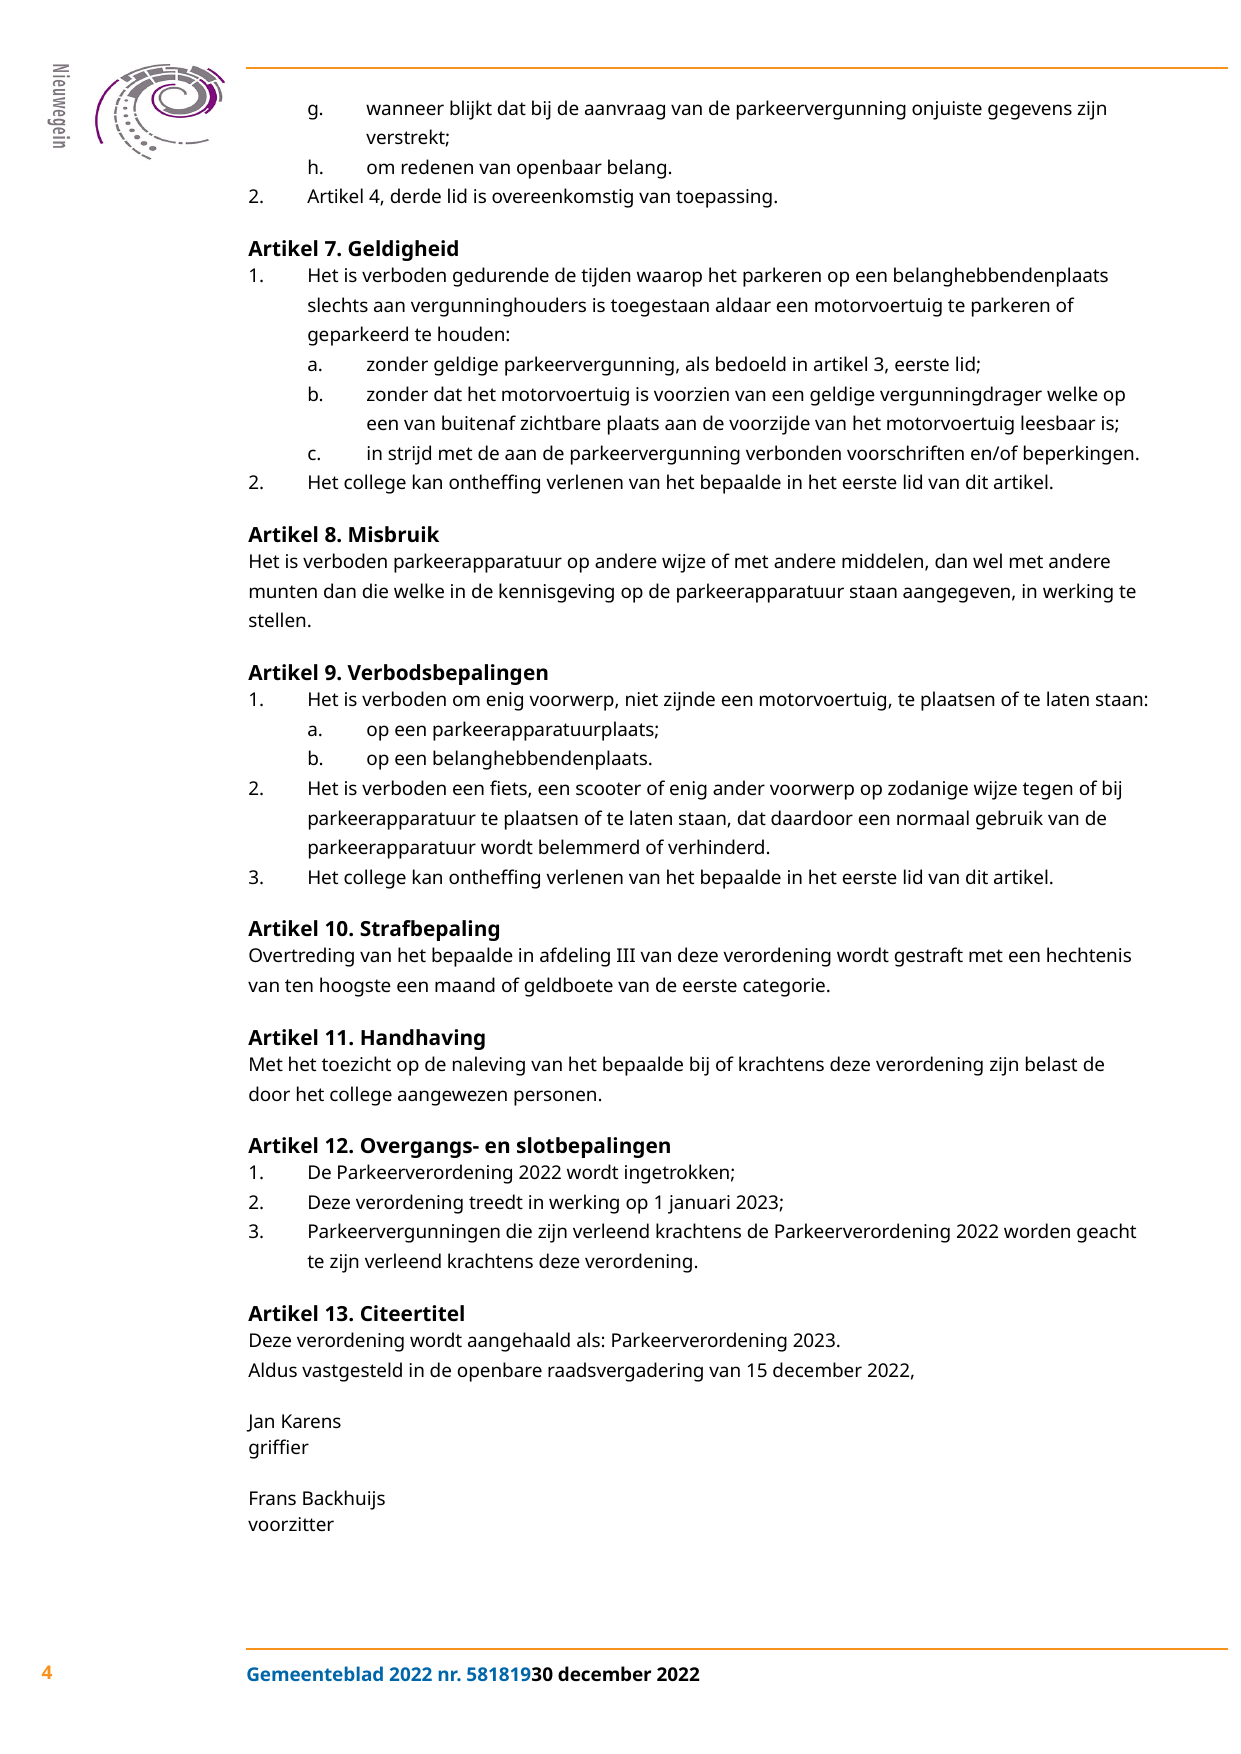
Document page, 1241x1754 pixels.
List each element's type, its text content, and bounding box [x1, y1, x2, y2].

text Overtreding van het bepaalde in afdeling III van deze verordening wordt gestraft met een hechtenis van ten hoogste een maand of geldboete van de eerste categorie. [248, 943, 1152, 998]
list om redenen van openbaar belang. [307, 154, 1152, 180]
text Artikel 13. Citeertitel [248, 1299, 1152, 1327]
text Artikel 12. Overgangs- en slotbepalingen [248, 1131, 1152, 1159]
list Deze verordening treedt in werking op 1 januari 2023; [248, 1189, 1152, 1215]
picture [41, 47, 231, 172]
text Deze verordening wordt aangehaald als: Parkeerverordening 2023. [248, 1327, 1152, 1353]
text griffier [248, 1434, 1152, 1460]
text Artikel 10. Strafbepaling [248, 914, 1152, 943]
text Artikel 7. Geldigheid [248, 234, 1152, 262]
list Het is verboden om enig voorwerp, niet zijnde een motorvoertuig, te plaatsen of te laten staan: [248, 686, 1152, 712]
list Artikel 4, derde lid is overeenkomstig van toepassing. [248, 183, 1152, 209]
list Het college kan ontheffing verlenen van het bepaalde in het eerste lid van dit artikel. [248, 864, 1152, 889]
text Aldus vastgesteld in de openbare raadsvergadering van 15 december 2022, [248, 1357, 1152, 1382]
list Parkeervergunningen die zijn verleend krachtens de Parkeerverordening 2022 worden geacht te zijn verleend krachtens deze verordening. [248, 1219, 1152, 1274]
list zonder geldige parkeervergunning, als bedoeld in artikel 3, eerste lid; [307, 351, 1152, 377]
list Het is verboden een fiets, een scooter of enig ander voorwerp op zodanige wijze tegen of bij parkeerapparatuur te plaatsen of te laten staan, dat daardoor een normaal gebruik van de parkeerapparatuur wordt belemmerd of verhinderd. [248, 775, 1152, 860]
list Het college kan ontheffing verlenen van het bepaalde in het eerste lid van dit artikel. [248, 469, 1152, 495]
list zonder dat het motorvoertuig is voorzien van een geldige vergunningdrager welke op een van buitenaf zichtbare plaats aan de voorzijde van het motorvoertuig leesbaar is; [307, 381, 1152, 436]
text Het is verboden parkeerapparatuur op andere wijze of met andere middelen, dan wel met andere munten dan die welke in de kennisgeving op de parkeerapparatuur staan aangegeven, in werking te stellen. [248, 548, 1152, 633]
list wanneer blijkt dat bij de aanvraag van de parkeervergunning onjuiste gegevens zijn verstrekt; [307, 95, 1152, 150]
list De Parkeerverordening 2022 wordt ingetrokken; [248, 1159, 1152, 1185]
text voorzitter [248, 1511, 1152, 1537]
text Artikel 9. Verbodsbepalingen [248, 658, 1152, 686]
text Frans Backhuijs [248, 1485, 1152, 1511]
list Het is verboden gedurende de tijden waarop het parkeren op een belanghebbendenplaats slechts aan vergunninghouders is toegestaan aldaar een motorvoertuig te parkeren of geparkeerd te houden: [248, 262, 1152, 347]
list op een belanghebbendenplaats. [307, 746, 1152, 771]
text Jan Karens [248, 1408, 1152, 1434]
text Artikel 8. Misbruik [248, 520, 1152, 548]
text Met het toezicht op de naleving van het bepaalde bij of krachtens deze verordening zijn belast de door het college aangewezen personen. [248, 1051, 1152, 1106]
list op een parkeerapparatuurplaats; [307, 716, 1152, 742]
list in strijd met de aan de parkeervergunning verbonden voorschriften en/of beperkingen. [307, 440, 1152, 466]
text Artikel 11. Handhaving [248, 1023, 1152, 1051]
